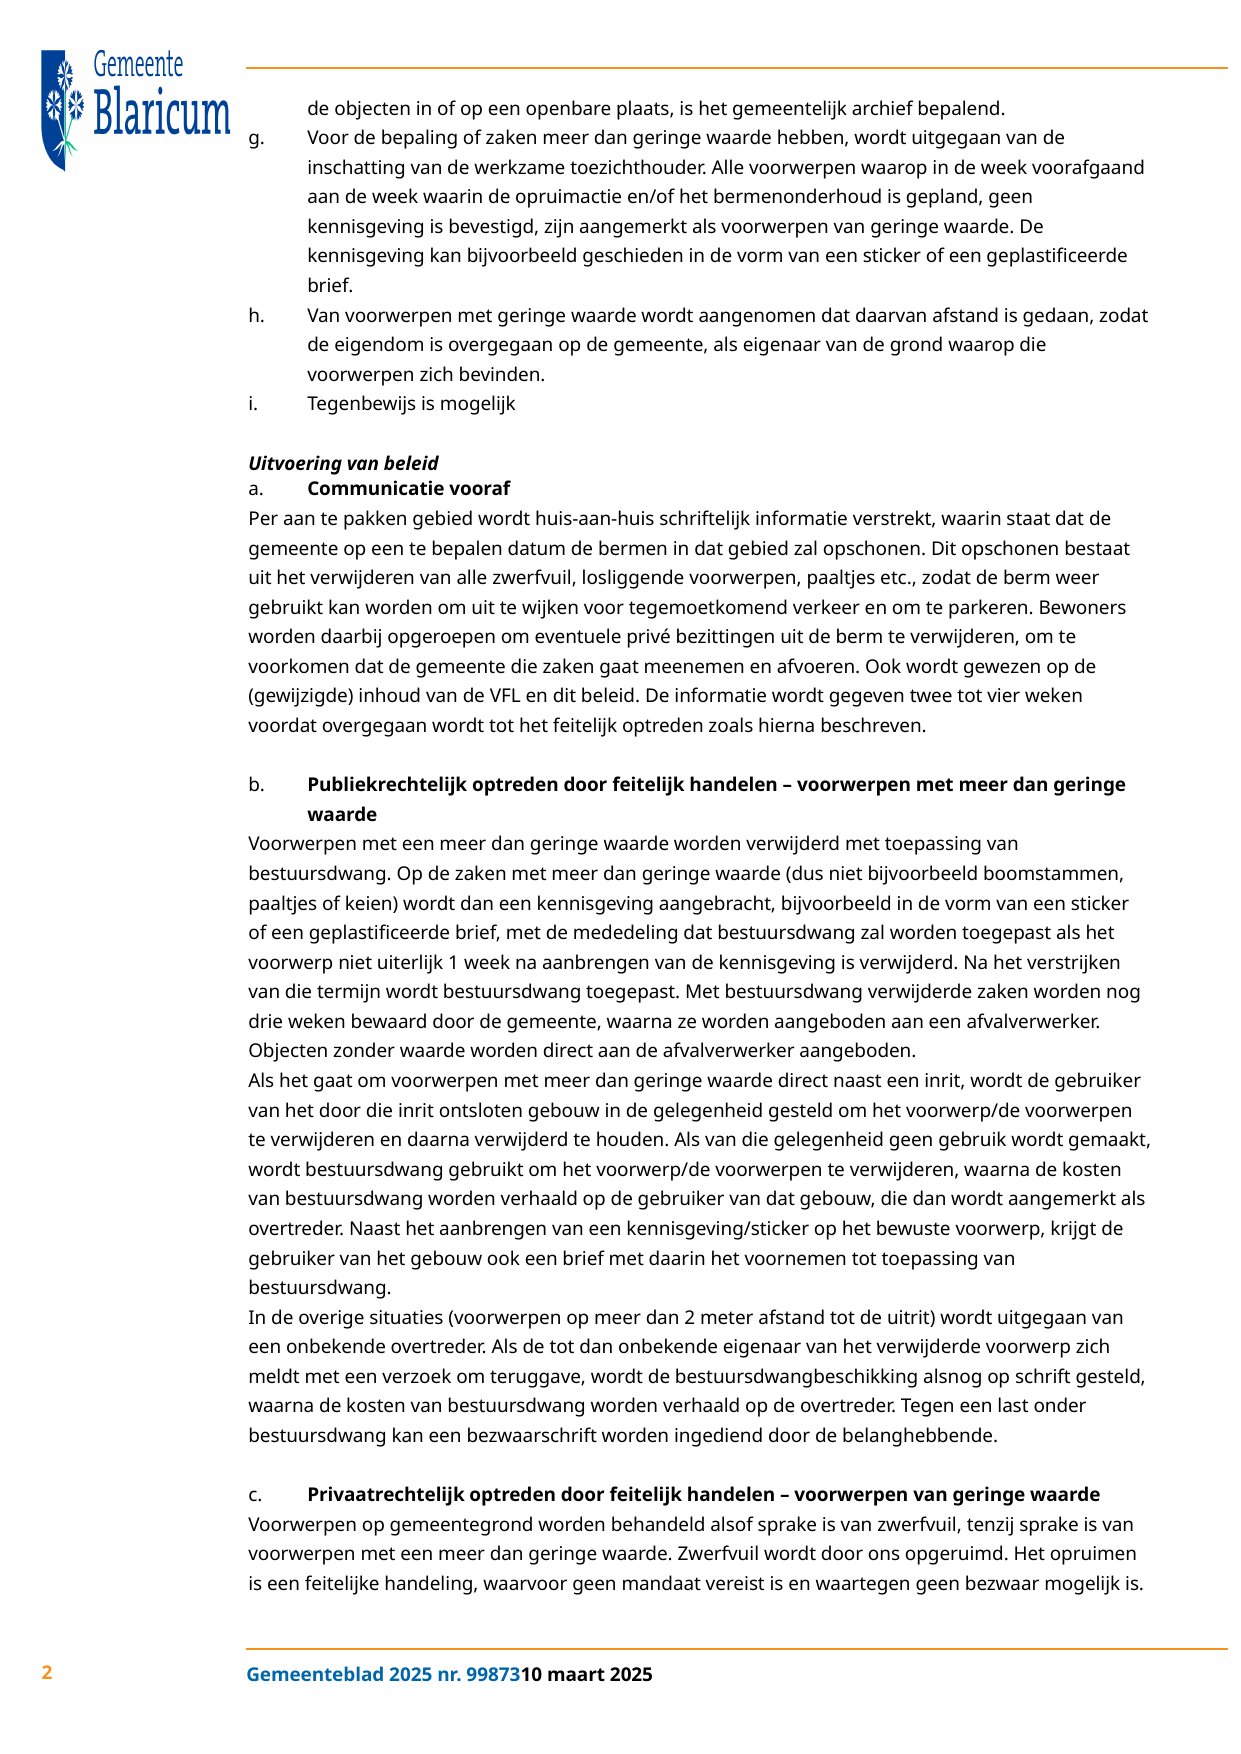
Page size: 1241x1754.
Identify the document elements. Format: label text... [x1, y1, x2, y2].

text Voorwerpen met een meer dan geringe waarde worden verwijderd met toepassing van bestuursdwang. Op de zaken met meer dan geringe waarde (dus niet bijvoorbeeld boomstammen, paaltjes of keien) wordt dan een kennisgeving aangebracht, bijvoorbeeld in de vorm van een sticker of een geplastificeerde brief, met de mededeling dat bestuursdwang zal worden toegepast als het voorwerp niet uiterlijk 1 week na aanbrengen van de kennisgeving is verwijderd. Na het verstrijken van die termijn wordt bestuursdwang toegepast. Met bestuursdwang verwijderde zaken worden nog drie weken bewaard door de gemeente, waarna ze worden aangeboden aan een afvalverwerker. Objecten zonder waarde worden direct aan de afvalverwerker aangeboden. [248, 831, 1152, 1063]
list Privaatrechtelijk optreden door feitelijk handelen – voorwerpen van geringe waarde [248, 1481, 1152, 1507]
text In de overige situaties (voorwerpen op meer dan 2 meter afstand tot de uitrit) wordt uitgegaan van een onbekende overtreder. Als de tot dan onbekende eigenaar van het verwijderde voorwerp zich meldt met een verzoek om teruggave, wordt de bestuursdwangbeschikking alsnog op schrift gesteld, waarna de kosten van bestuursdwang worden verhaald op de overtreder. Tegen een last onder bestuursdwang kan een bezwaarschrift worden ingediend door de belanghebbende. [248, 1304, 1152, 1448]
list Voor de bepaling of zaken meer dan geringe waarde hebben, wordt uitgegaan van de inschatting van de werkzame toezichthouder. Alle voorwerpen waarop in de week voorafgaand aan de week waarin de opruimactie en/of het bermenonderhoud is gepland, geen kennisgeving is bevestigd, zijn aangemerkt als voorwerpen van geringe waarde. De kennisgeving kan bijvoorbeeld geschieden in de vorm van een sticker of een geplastificeerde brief. [248, 124, 1152, 298]
list Van voorwerpen met geringe waarde wordt aangenomen dat daarvan afstand is gedaan, zodat de eigendom is overgegaan op de gemeente, als eigenaar van de grond waarop die voorwerpen zich bevinden. [248, 302, 1152, 387]
text Als het gaat om voorwerpen met meer dan geringe waarde direct naast een inrit, wordt de gebruiker van het door die inrit ontsloten gebouw in de gelegenheid gesteld om het voorwerp/de voorwerpen te verwijderen en daarna verwijderd te houden. Als van die gelegenheid geen gebruik wordt gemaakt, wordt bestuursdwang gebruikt om het voorwerp/de voorwerpen te verwijderen, waarna de kosten van bestuursdwang worden verhaald op de gebruiker van dat gebouw, die dan wordt aangemerkt als overtreder. Naast het aanbrengen van een kennisgeving/sticker op het bewuste voorwerp, krijgt de gebruiker van het gebouw ook een brief met daarin het voornemen tot toepassing van bestuursdwang. [248, 1067, 1152, 1300]
picture [41, 47, 231, 172]
text Uitvoering van beleid [248, 450, 1152, 476]
list Tegenbewijs is mogelijk [248, 391, 1152, 416]
text Voorwerpen op gemeentegrond worden behandeld alsof sprake is van zwerfvuil, tenzij sprake is van voorwerpen met een meer dan geringe waarde. Zwerfvuil wordt door ons opgeruimd. Het opruimen is een feitelijke handeling, waarvoor geen mandaat vereist is en waartegen geen bezwaar mogelijk is. [248, 1511, 1152, 1596]
list Communicatie vooraf [248, 476, 1152, 501]
list de objecten in of op een openbare plaats, is het gemeentelijk archief bepalend. [248, 95, 1152, 121]
list Publiekrechtelijk optreden door feitelijk handelen – voorwerpen met meer dan geringe waarde [248, 771, 1152, 827]
text Per aan te pakken gebied wordt huis-aan-huis schriftelijk informatie verstrekt, waarin staat dat de gemeente op een te bepalen datum de bermen in dat gebied zal opschonen. Dit opschonen bestaat uit het verwijderen van alle zwerfvuil, losliggende voorwerpen, paaltjes etc., zodat de berm weer gebruikt kan worden om uit te wijken voor tegemoetkomend verkeer en om te parkeren. Bewoners worden daarbij opgeroepen om eventuele privé bezittingen uit de berm te verwijderen, om te voorkomen dat de gemeente die zaken gaat meenemen en afvoeren. Ook wordt gewezen op de (gewijzigde) inhoud van de VFL en dit beleid. De informatie wordt gegeven twee tot vier weken voordat overgegaan wordt tot het feitelijk optreden zoals hierna beschreven. [248, 505, 1152, 738]
